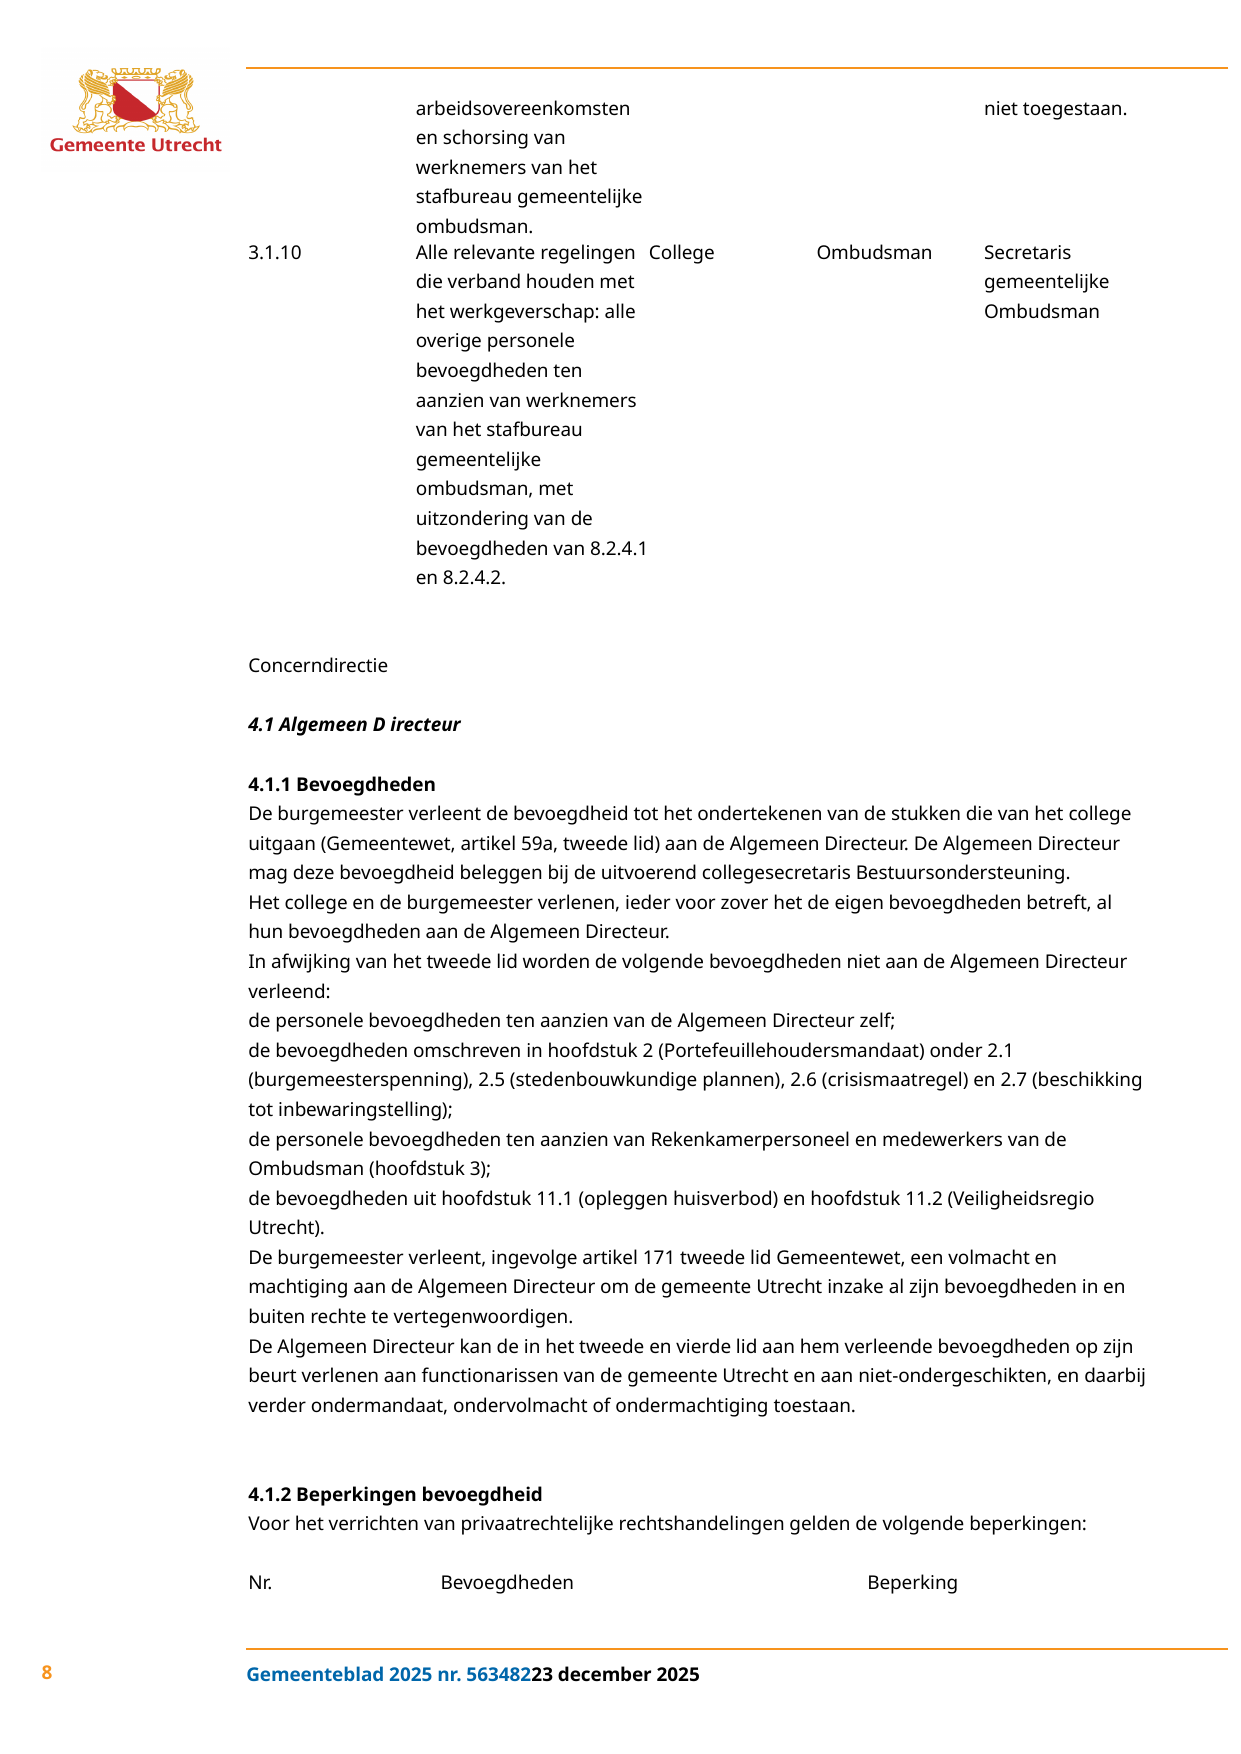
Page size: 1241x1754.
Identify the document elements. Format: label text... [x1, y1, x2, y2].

text 4.1 Algemeen D irecteur [248, 712, 1152, 737]
text de bevoegdheden uit hoofdstuk 11.1 (opleggen huisverbod) en hoofdstuk 11.2 (Veiligheidsregio Utrecht). [248, 1185, 1152, 1240]
picture [41, 47, 231, 172]
text Het college en de burgemeester verlenen, ieder voor zover het de eigen bevoegdheden betreft, al hun bevoegdheden aan de Algemeen Directeur. [248, 889, 1152, 944]
table_header Nr. [248, 1570, 440, 1595]
table_cell 3.1.10 [248, 239, 416, 590]
text de bevoegdheden omschreven in hoofdstuk 2 (Portefeuillehoudersmandaat) onder 2.1 (burgemeesterspenning), 2.5 (stedenbouwkundige plannen), 2.6 (crisismaatregel) en 2.7 (beschikking tot inbewaringstelling); [248, 1037, 1152, 1122]
table_cell Ombudsman [816, 239, 984, 590]
text De burgemeester verleent de bevoegdheid tot het ondertekenen van de stukken die van het college uitgaan (Gemeentewet, artikel 59a, tweede lid) aan de Algemeen Directeur. De Algemeen Directeur mag deze bevoegdheid beleggen bij de uitvoerend collegesecretaris Bestuursondersteuning. [248, 800, 1152, 885]
table_cell Secretaris gemeentelijke Ombudsman [984, 239, 1152, 590]
text De burgemeester verleent, ingevolge artikel 171 tweede lid Gemeentewet, een volmacht en machtiging aan de Algemeen Directeur om de gemeente Utrecht inzake al zijn bevoegdheden in en buiten rechte te vertegenwoordigen. [248, 1244, 1152, 1329]
table_cell niet toegestaan. [984, 95, 1152, 239]
text de personele bevoegdheden ten aanzien van de Algemeen Directeur zelf; [248, 1007, 1152, 1033]
table_cell [816, 95, 984, 239]
table_cell College [649, 239, 816, 590]
text Concerndirectie [248, 652, 1152, 678]
text De Algemeen Directeur kan de in het tweede en vierde lid aan hem verleende bevoegdheden op zijn beurt verlenen aan functionarissen van de gemeente Utrecht en aan niet-ondergeschikten, en daarbij verder ondermandaat, ondervolmacht of ondermachtiging toestaan. [248, 1333, 1152, 1418]
table_header Bevoegdheden [440, 1570, 867, 1595]
table_header Beperking [867, 1570, 1152, 1595]
text Voor het verrichten van privaatrechtelijke rechtshandelingen gelden de volgende beperkingen: [248, 1510, 1152, 1536]
text In afwijking van het tweede lid worden de volgende bevoegdheden niet aan de Algemeen Directeur verleend: [248, 948, 1152, 1003]
table_cell [248, 95, 416, 239]
table_cell [649, 95, 816, 239]
text de personele bevoegdheden ten aanzien van Rekenkamerpersoneel en medewerkers van de Ombudsman (hoofdstuk 3); [248, 1126, 1152, 1181]
text 4.1.1 Bevoegdheden [248, 771, 1152, 796]
table_cell arbeidsovereenkomsten en schorsing van werknemers van het stafbureau gemeentelijke ombudsman. [416, 95, 649, 239]
text 4.1.2 Beperkingen bevoegdheid [248, 1481, 1152, 1506]
table_cell Alle relevante regelingen die verband houden met het werkgeverschap: alle overige personele bevoegdheden ten aanzien van werknemers van het stafbureau gemeentelijke ombudsman, met uitzondering van de bevoegdheden van 8.2.4.1 en 8.2.4.2. [416, 239, 649, 590]
